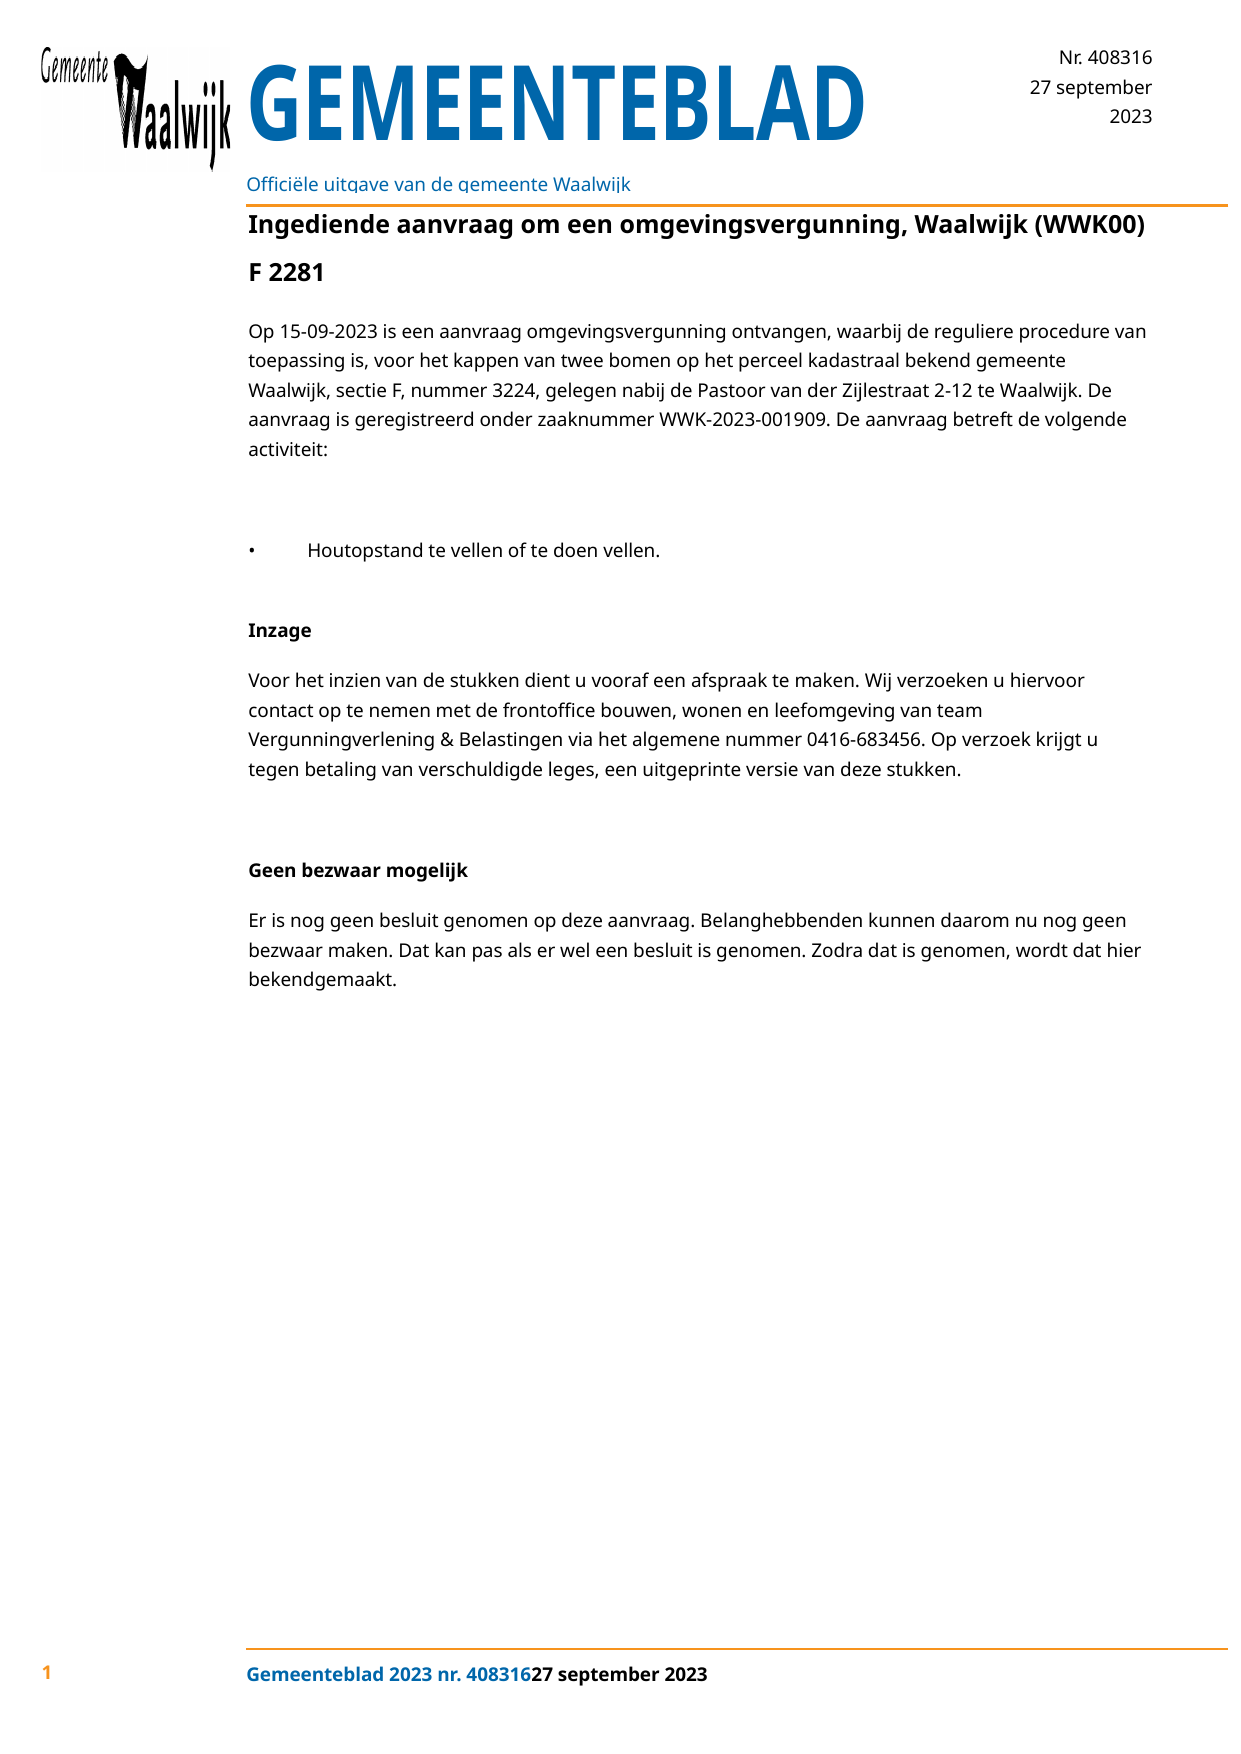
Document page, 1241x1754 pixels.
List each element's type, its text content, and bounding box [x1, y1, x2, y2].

text Op 15-09-2023 is een aanvraag omgevingsvergunning ontvangen, waarbij de reguliere procedure van toepassing is, voor het kappen van twee bomen op het perceel kadastraal bekend gemeente Waalwijk, sectie F, nummer 3224, gelegen nabij de Pastoor van der Zijlestraat 2-12 te Waalwijk. De aanvraag is geregistreerd onder zaaknummer WWK-2023-001909. De aanvraag betreft de volgende activiteit: [248, 318, 1152, 462]
text Inzage [248, 617, 1152, 643]
list Houtopstand te vellen of te doen vellen. [248, 537, 1152, 563]
text Er is nog geen besluit genomen op deze aanvraag. Belanghebbenden kunnen daarom nu nog geen bezwaar maken. Dat kan pas als er wel een besluit is genomen. Zodra dat is genomen, wordt dat hier bekendgemaakt. [248, 907, 1152, 992]
text Geen bezwaar mogelijk [248, 857, 1152, 883]
text Ingediende aanvraag om een omgevingsvergunning, Waalwijk (WWK00) F 2281 [248, 207, 1152, 288]
text Voor het inzien van de stukken dient u vooraf een afspraak te maken. Wij verzoeken u hiervoor contact op te nemen met de frontoffice bouwen, wonen en leefomgeving van team Vergunningverlening & Belastingen via het algemene nummer 0416-683456. Op verzoek krijgt u tegen betaling van verschuldigde leges, een uitgeprinte versie van deze stukken. [248, 667, 1152, 782]
picture [41, 47, 231, 172]
